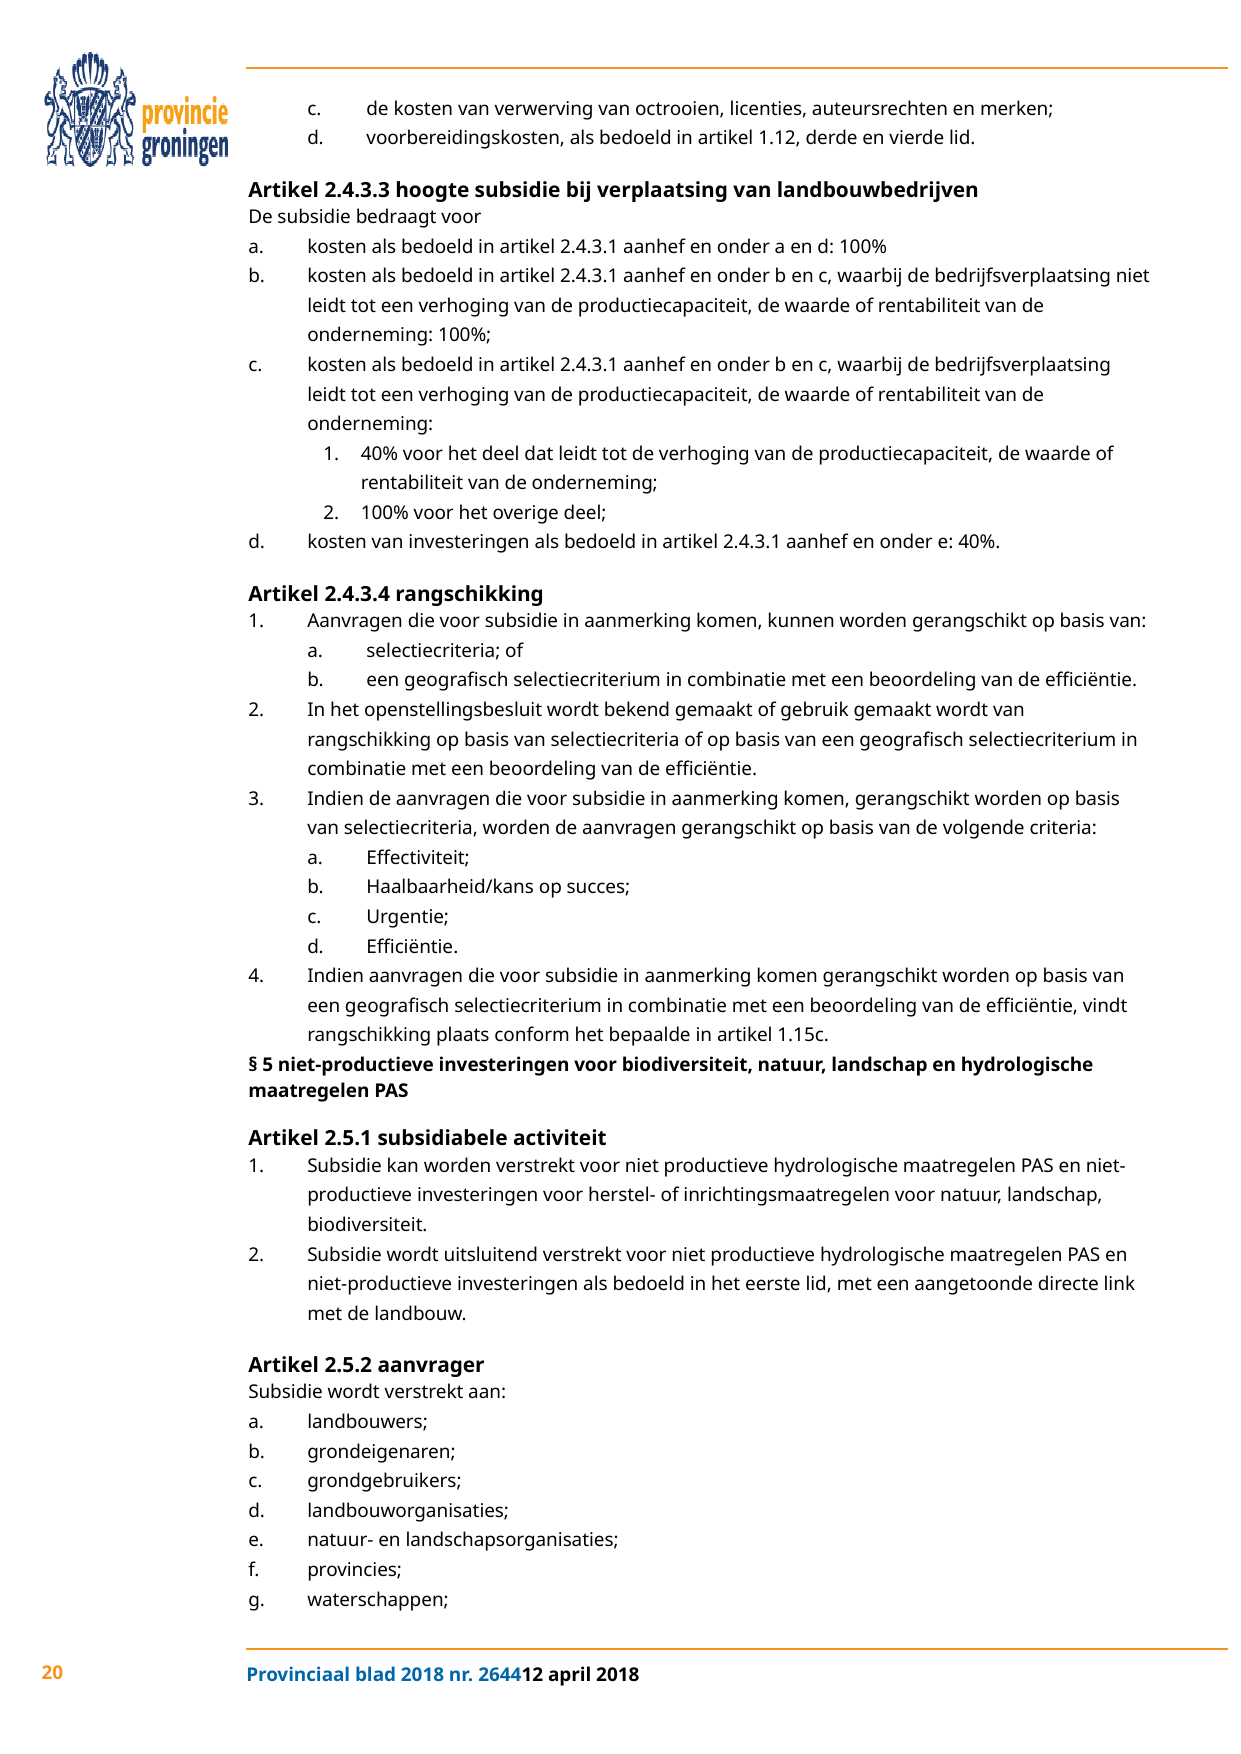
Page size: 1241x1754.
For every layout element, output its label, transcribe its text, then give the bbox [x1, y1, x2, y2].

list kosten als bedoeld in artikel 2.4.3.1 aanhef en onder b en c, waarbij de bedrijfsverplaatsing leidt tot een verhoging van de productiecapaciteit, de waarde of rentabiliteit van de onderneming: [248, 351, 1152, 436]
list Subsidie wordt uitsluitend verstrekt voor niet productieve hydrologische maatregelen PAS en niet-productieve investeringen als bedoeld in het eerste lid, met een aangetoonde directe link met de landbouw. [248, 1241, 1152, 1326]
picture [41, 47, 231, 172]
list kosten als bedoeld in artikel 2.4.3.1 aanhef en onder a en d: 100% [248, 233, 1152, 258]
list Haalbaarheid/kans op succes; [307, 874, 1152, 899]
list natuur- en landschapsorganisaties; [248, 1527, 1152, 1552]
list Urgentie; [307, 903, 1152, 929]
list 40% voor het deel dat leidt tot de verhoging van de productiecapaciteit, de waarde of rentabiliteit van de onderneming; [323, 440, 1152, 495]
list voorbereidingskosten, als bedoeld in artikel 1.12, derde en vierde lid. [307, 124, 1152, 150]
list selectiecriteria; of [307, 637, 1152, 663]
text § 5 niet-productieve investeringen voor biodiversiteit, natuur, landschap en hydrologische maatregelen PAS [248, 1051, 1152, 1103]
list Efficiëntie. [307, 933, 1152, 959]
list grondgebruikers; [248, 1467, 1152, 1493]
list kosten als bedoeld in artikel 2.4.3.1 aanhef en onder b en c, waarbij de bedrijfsverplaatsing niet leidt tot een verhoging van de productiecapaciteit, de waarde of rentabiliteit van de onderneming: 100%; [248, 262, 1152, 347]
list In het openstellingsbesluit wordt bekend gemaakt of gebruik gemaakt wordt van rangschikking op basis van selectiecriteria of op basis van een geografisch selectiecriterium in combinatie met een beoordeling van de efficiëntie. [248, 696, 1152, 781]
text Artikel 2.4.3.4 rangschikking [248, 579, 1152, 607]
list de kosten van verwerving van octrooien, licenties, auteursrechten en merken; [307, 95, 1152, 121]
list grondeigenaren; [248, 1438, 1152, 1464]
list Subsidie kan worden verstrekt voor niet productieve hydrologische maatregelen PAS en niet-productieve investeringen voor herstel- of inrichtingsmaatregelen voor natuur, landschap, biodiversiteit. [248, 1152, 1152, 1237]
list landbouworganisaties; [248, 1497, 1152, 1523]
list kosten van investeringen als bedoeld in artikel 2.4.3.1 aanhef en onder e: 40%. [248, 529, 1152, 554]
list Indien de aanvragen die voor subsidie in aanmerking komen, gerangschikt worden op basis van selectiecriteria, worden de aanvragen gerangschikt op basis van de volgende criteria: [248, 785, 1152, 840]
text Artikel 2.5.1 subsidiabele activiteit [248, 1123, 1152, 1152]
list Indien aanvragen die voor subsidie in aanmerking komen gerangschikt worden op basis van een geografisch selectiecriterium in combinatie met een beoordeling van de efficiëntie, vindt rangschikking plaats conform het bepaalde in artikel 1.15c. [248, 962, 1152, 1047]
list 100% voor het overige deel; [323, 499, 1152, 525]
text Subsidie wordt verstrekt aan: [248, 1379, 1152, 1404]
list landbouwers; [248, 1408, 1152, 1434]
list een geografisch selectiecriterium in combinatie met een beoordeling van de efficiëntie. [307, 667, 1152, 692]
list Aanvragen die voor subsidie in aanmerking komen, kunnen worden gerangschikt op basis van: [248, 607, 1152, 633]
list provincies; [248, 1556, 1152, 1582]
text De subsidie bedraagt voor [248, 203, 1152, 229]
text Artikel 2.5.2 aanvrager [248, 1350, 1152, 1379]
text Artikel 2.4.3.3 hoogte subsidie bij verplaatsing van landbouwbedrijven [248, 175, 1152, 203]
list waterschappen; [248, 1586, 1152, 1612]
list Effectiviteit; [307, 844, 1152, 870]
